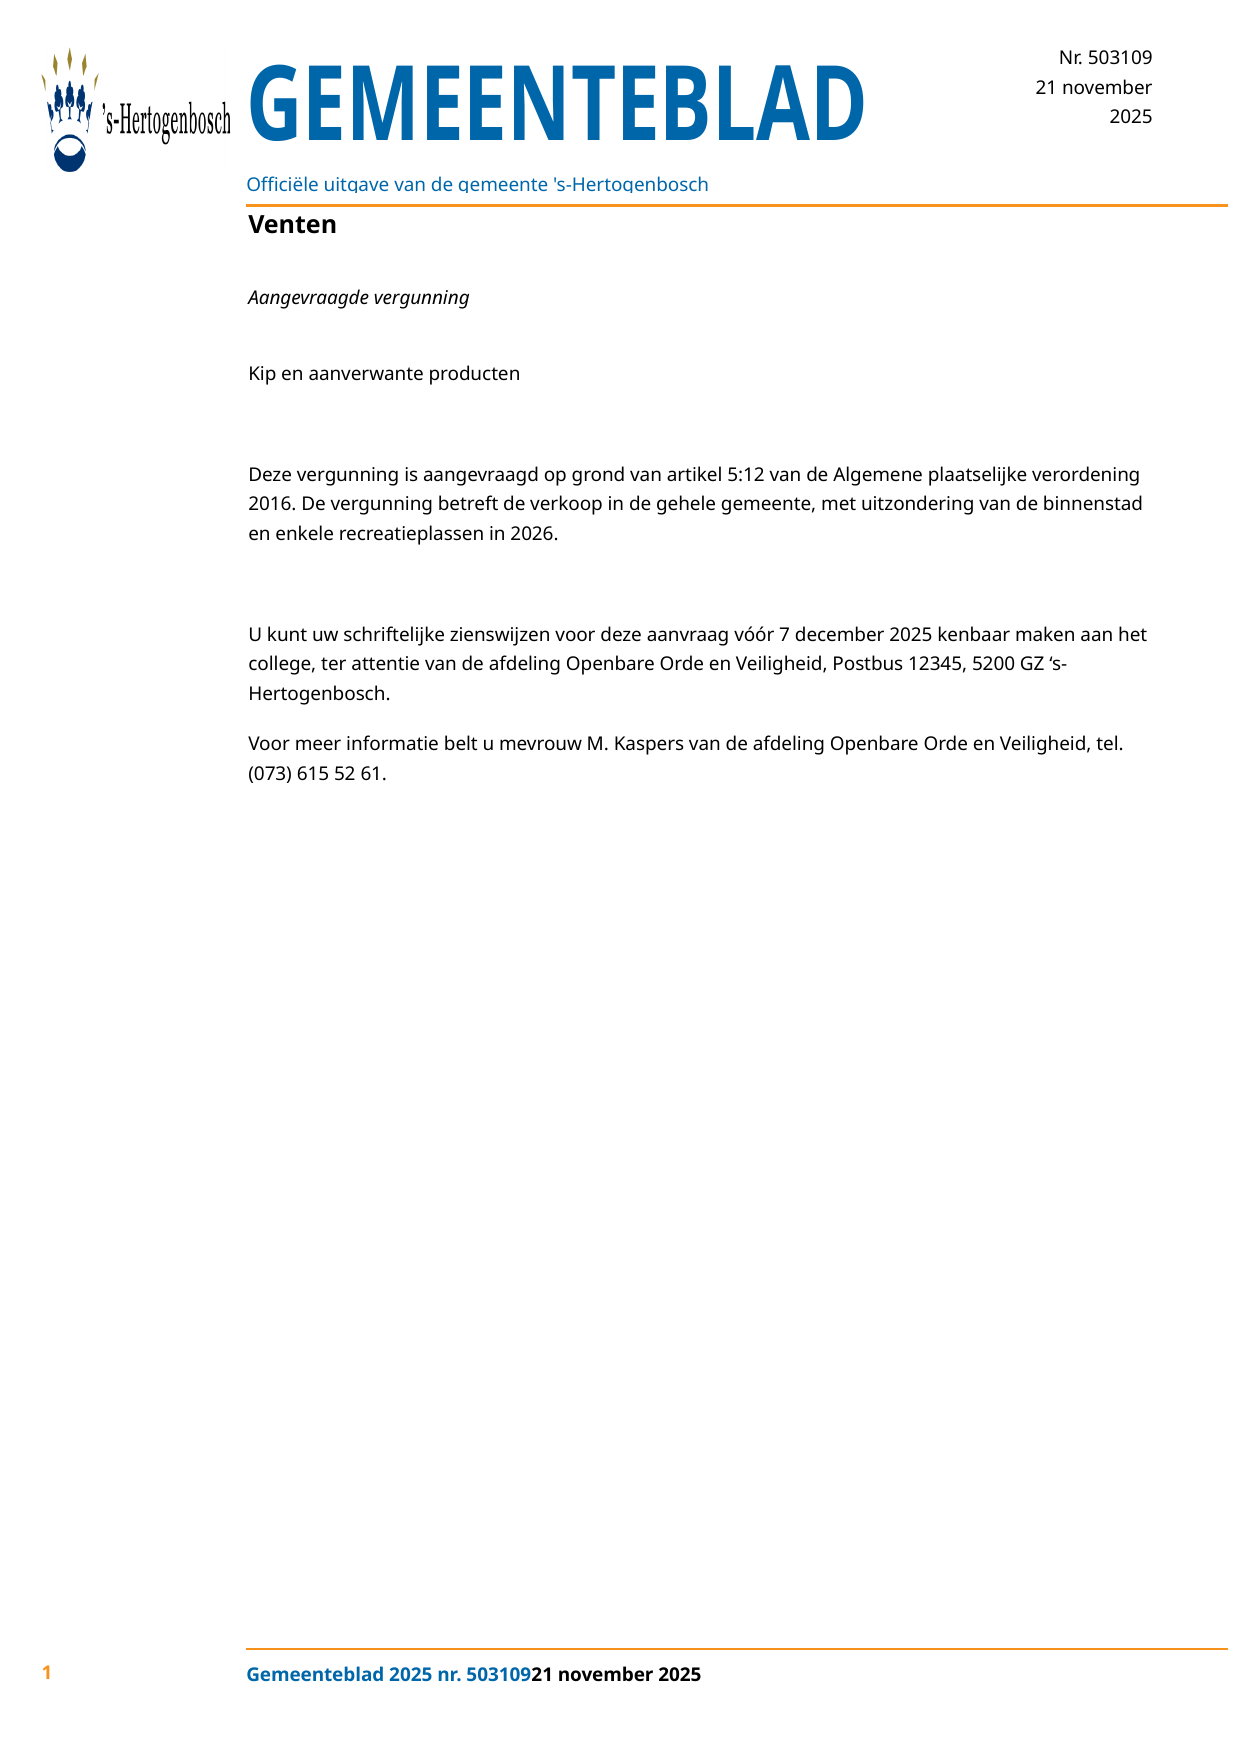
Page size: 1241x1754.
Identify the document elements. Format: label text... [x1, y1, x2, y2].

text Voor meer informatie belt u mevrouw M. Kaspers van de afdeling Openbare Orde en Veiligheid, tel. (073) 615 52 61. [248, 730, 1152, 786]
text U kunt uw schriftelijke zienswijzen voor deze aanvraag vóór 7 december 2025 kenbaar maken aan het college, ter attentie van de afdeling Openbare Orde en Veiligheid, Postbus 12345, 5200 GZ ‘s-Hertogenbosch. [248, 621, 1152, 706]
text Deze vergunning is aangevraagd op grond van artikel 5:12 van de Algemene plaatselijke verordening 2016. De vergunning betreft de verkoop in de gehele gemeente, met uitzondering van de binnenstad en enkele recreatieplassen in 2026. [248, 461, 1152, 546]
text Aangevraagde vergunning [248, 284, 1152, 309]
picture [41, 47, 231, 172]
text Kip en aanverwante producten [248, 360, 1152, 386]
text Venten [248, 207, 1152, 241]
